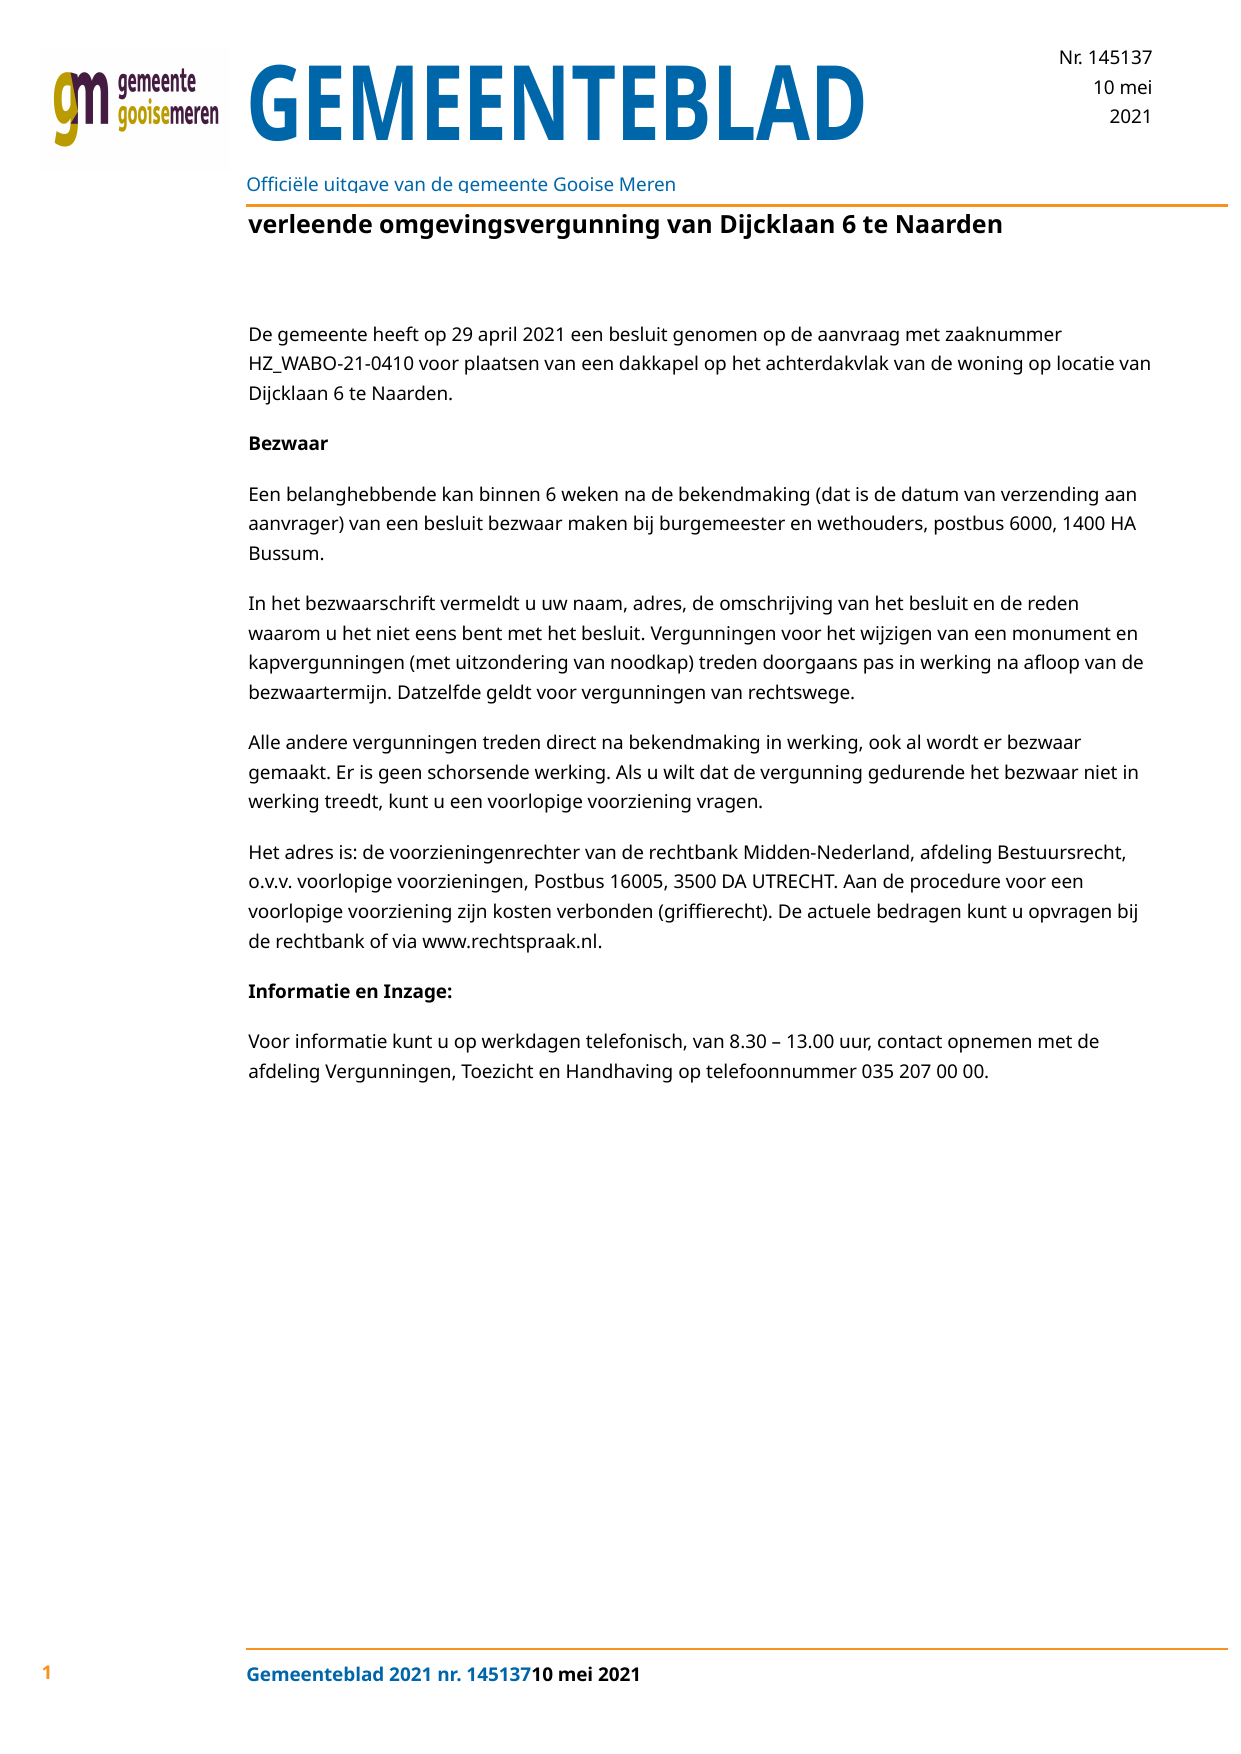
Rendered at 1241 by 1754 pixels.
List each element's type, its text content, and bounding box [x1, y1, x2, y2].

text Het adres is: de voorzieningenrechter van de rechtbank Midden-Nederland, afdeling Bestuursrecht, o.v.v. voorlopige voorzieningen, Postbus 16005, 3500 DA UTRECHT. Aan de procedure voor een voorlopige voorziening zijn kosten verbonden (griffierecht). De actuele bedragen kunt u opvragen bij de rechtbank of via www.rechtspraak.nl. [248, 839, 1152, 953]
text De gemeente heeft op 29 april 2021 een besluit genomen op de aanvraag met zaaknummer HZ_WABO-21-0410 voor plaatsen van een dakkapel op het achterdakvlak van de woning op locatie van Dijcklaan 6 te Naarden. [248, 321, 1152, 406]
text Alle andere vergunningen treden direct na bekendmaking in werking, ook al wordt er bezwaar gemaakt. Er is geen schorsende werking. Als u wilt dat de vergunning gedurende het bezwaar niet in werking treedt, kunt u een voorlopige voorziening vragen. [248, 729, 1152, 814]
text verleende omgevingsvergunning van Dijcklaan 6 te Naarden [248, 207, 1152, 241]
picture [41, 47, 231, 172]
text Bezwaar [248, 430, 1152, 456]
text Een belanghebbende kan binnen 6 weken na de bekendmaking (dat is de datum van verzending aan aanvrager) van een besluit bezwaar maken bij burgemeester en wethouders, postbus 6000, 1400 HA Bussum. [248, 481, 1152, 566]
text In het bezwaarschrift vermeldt u uw naam, adres, de omschrijving van het besluit en de reden waarom u het niet eens bent met het besluit. Vergunningen voor het wijzigen van een monument en kapvergunningen (met uitzondering van noodkap) treden doorgaans pas in werking na afloop van de bezwaartermijn. Datzelfde geldt voor vergunningen van rechtswege. [248, 590, 1152, 705]
text Informatie en Inzage: [248, 978, 1152, 1004]
text Voor informatie kunt u op werkdagen telefonisch, van 8.30 – 13.00 uur, contact opnemen met de afdeling Vergunningen, Toezicht en Handhaving op telefoonnummer 035 207 00 00. [248, 1029, 1152, 1084]
